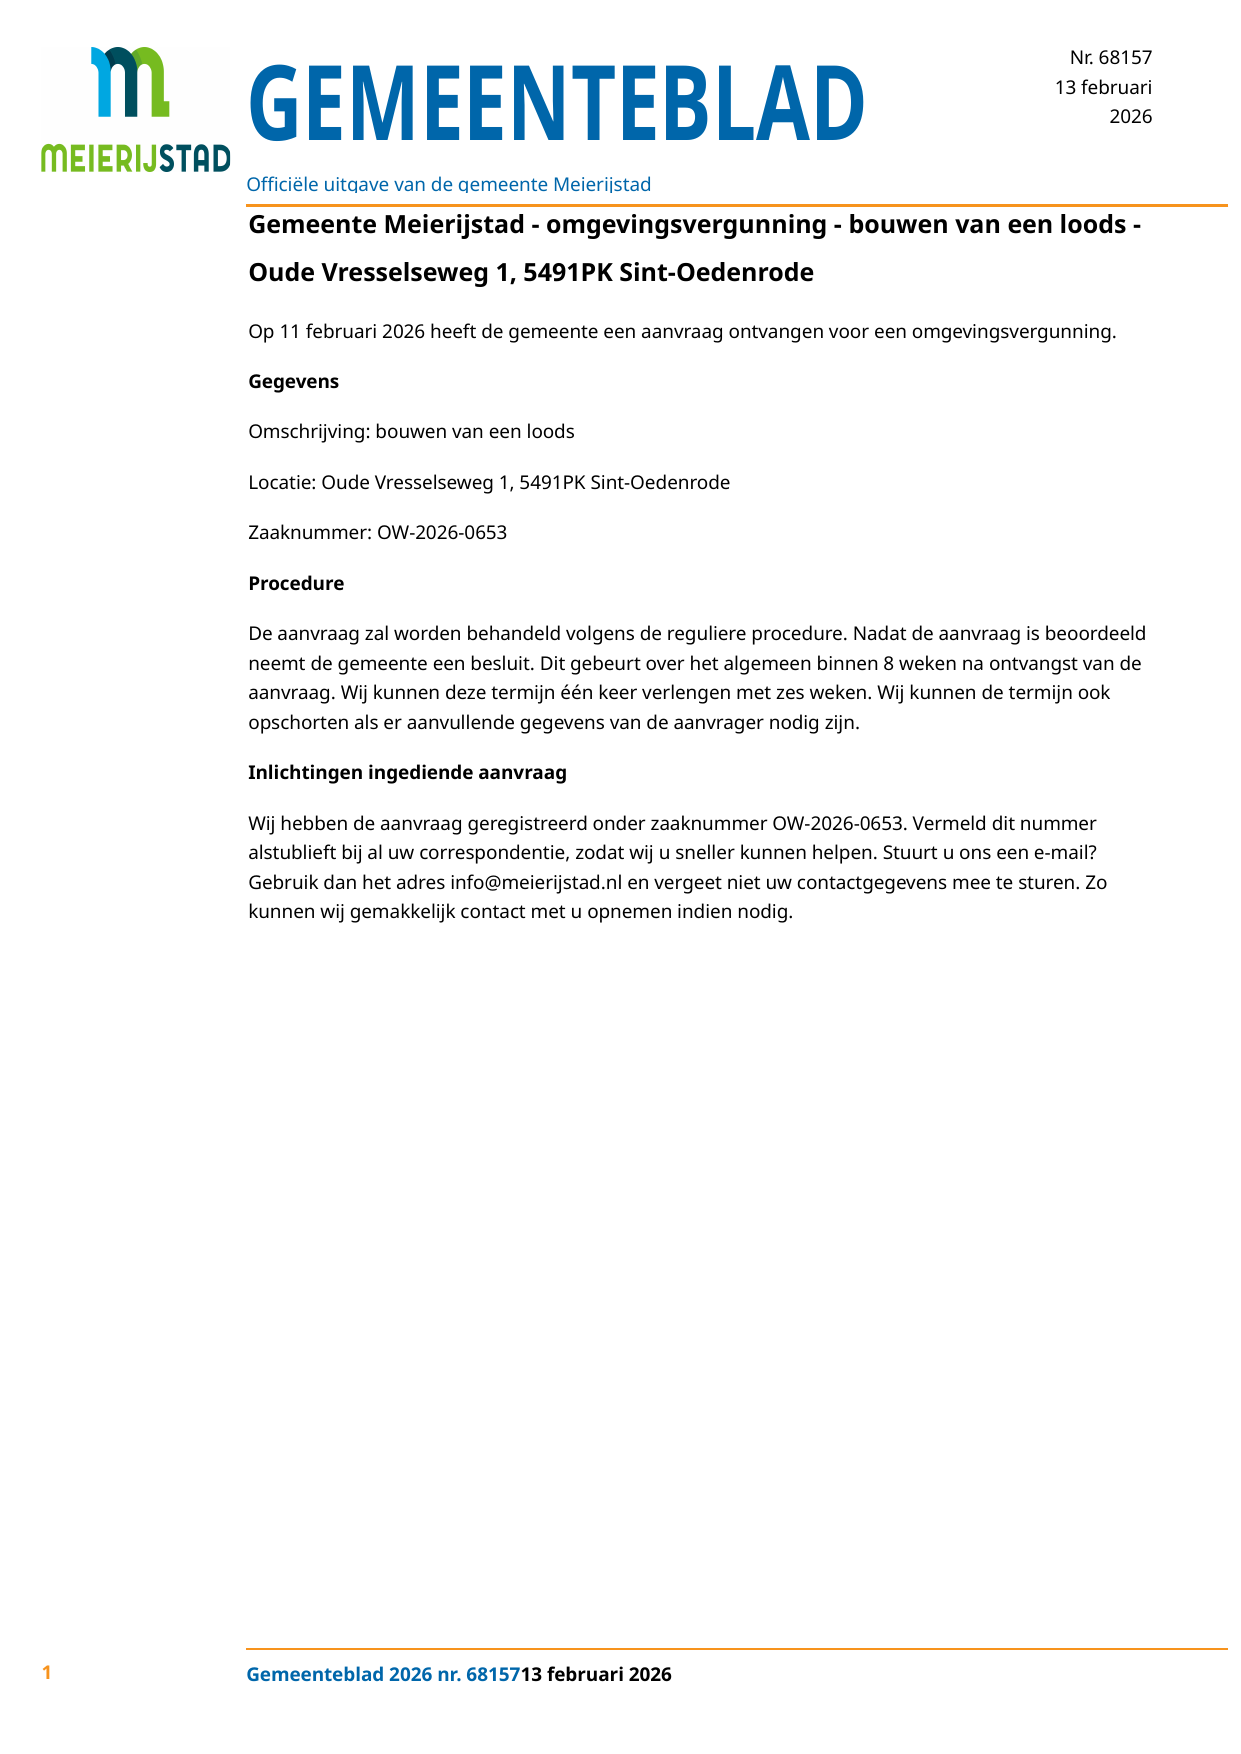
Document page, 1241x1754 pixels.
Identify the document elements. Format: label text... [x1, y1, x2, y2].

text Procedure [248, 570, 1152, 596]
text Zaaknummer: OW-2026-0653 [248, 519, 1152, 545]
text Locatie: Oude Vresselseweg 1, 5491PK Sint-Oedenrode [248, 469, 1152, 495]
picture [41, 47, 231, 172]
text Inlichtingen ingediende aanvraag [248, 759, 1152, 785]
text Op 11 februari 2026 heeft de gemeente een aanvraag ontvangen voor een omgevingsvergunning. [248, 318, 1152, 344]
text Gegevens [248, 368, 1152, 394]
text Omschrijving: bouwen van een loods [248, 419, 1152, 444]
text Gemeente Meierijstad - omgevingsvergunning - bouwen van een loods - Oude Vresselseweg 1, 5491PK Sint-Oedenrode [248, 207, 1152, 288]
text De aanvraag zal worden behandeld volgens de reguliere procedure. Nadat de aanvraag is beoordeeld neemt de gemeente een besluit. Dit gebeurt over het algemeen binnen 8 weken na ontvangst van de aanvraag. Wij kunnen deze termijn één keer verlengen met zes weken. Wij kunnen de termijn ook opschorten als er aanvullende gegevens van de aanvrager nodig zijn. [248, 620, 1152, 735]
text Wij hebben de aanvraag geregistreerd onder zaaknummer OW-2026-0653. Vermeld dit nummer alstublieft bij al uw correspondentie, zodat wij u sneller kunnen helpen. Stuurt u ons een e-mail? Gebruik dan het adres info@meierijstad.nl en vergeet niet uw contactgegevens mee te sturen. Zo kunnen wij gemakkelijk contact met u opnemen indien nodig. [248, 810, 1152, 924]
